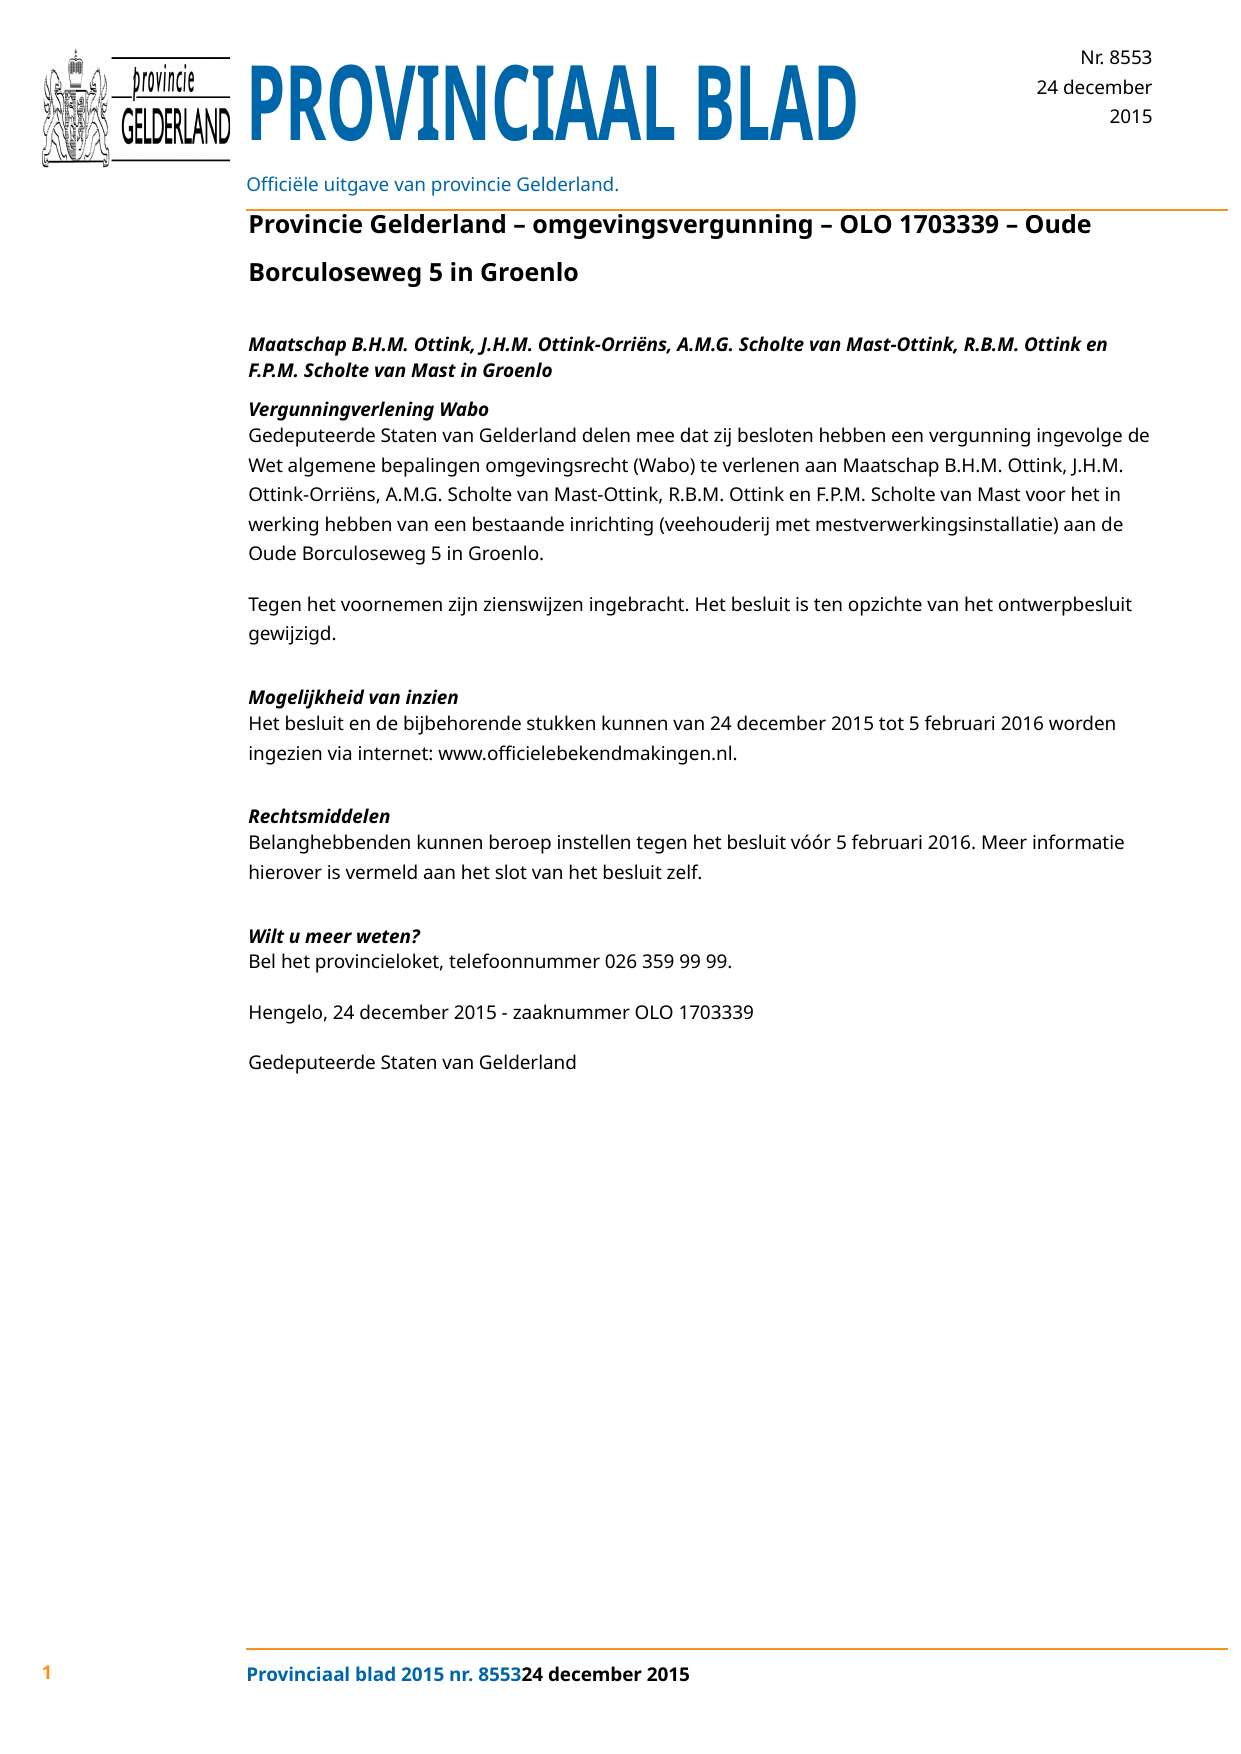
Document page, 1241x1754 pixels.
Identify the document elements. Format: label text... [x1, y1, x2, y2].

text Vergunningverlening Wabo [248, 396, 1152, 422]
text Rechtsmiddelen [248, 804, 1152, 829]
text Hengelo, 24 december 2015 - zaaknummer OLO 1703339 [248, 999, 1152, 1025]
text Tegen het voornemen zijn zienswijzen ingebracht. Het besluit is ten opzichte van het ontwerpbesluit gewijzigd. [248, 591, 1152, 646]
text Provincie Gelderland – omgevingsvergunning – OLO 1703339 – Oude Borculoseweg 5 in Groenlo [248, 211, 1152, 288]
text Maatschap B.H.M. Ottink, J.H.M. Ottink-Orriëns, A.M.G. Scholte van Mast-Ottink, R.B.M. Ottink en F.P.M. Scholte van Mast in Groenlo [248, 331, 1152, 383]
text Gedeputeerde Staten van Gelderland delen mee dat zij besloten hebben een vergunning ingevolge de Wet algemene bepalingen omgevingsrecht (Wabo) te verlenen aan Maatschap B.H.M. Ottink, J.H.M. Ottink-Orriëns, A.M.G. Scholte van Mast-Ottink, R.B.M. Ottink en F.P.M. Scholte van Mast voor het in werking hebben van een bestaande inrichting (veehouderij met mestverwerkingsinstallatie) aan de Oude Borculoseweg 5 in Groenlo. [248, 422, 1152, 566]
picture [41, 47, 231, 172]
text Belanghebbenden kunnen beroep instellen tegen het besluit vóór 5 februari 2016. Meer informatie hierover is vermeld aan het slot van het besluit zelf. [248, 829, 1152, 885]
text Mogelijkheid van inzien [248, 684, 1152, 710]
text Bel het provincieloket, telefoonnummer 026 359 99 99. [248, 949, 1152, 974]
text Het besluit en de bijbehorende stukken kunnen van 24 december 2015 tot 5 februari 2016 worden ingezien via internet: www.officielebekendmakingen.nl. [248, 710, 1152, 766]
text Gedeputeerde Staten van Gelderland [248, 1049, 1152, 1075]
text Wilt u meer weten? [248, 923, 1152, 949]
